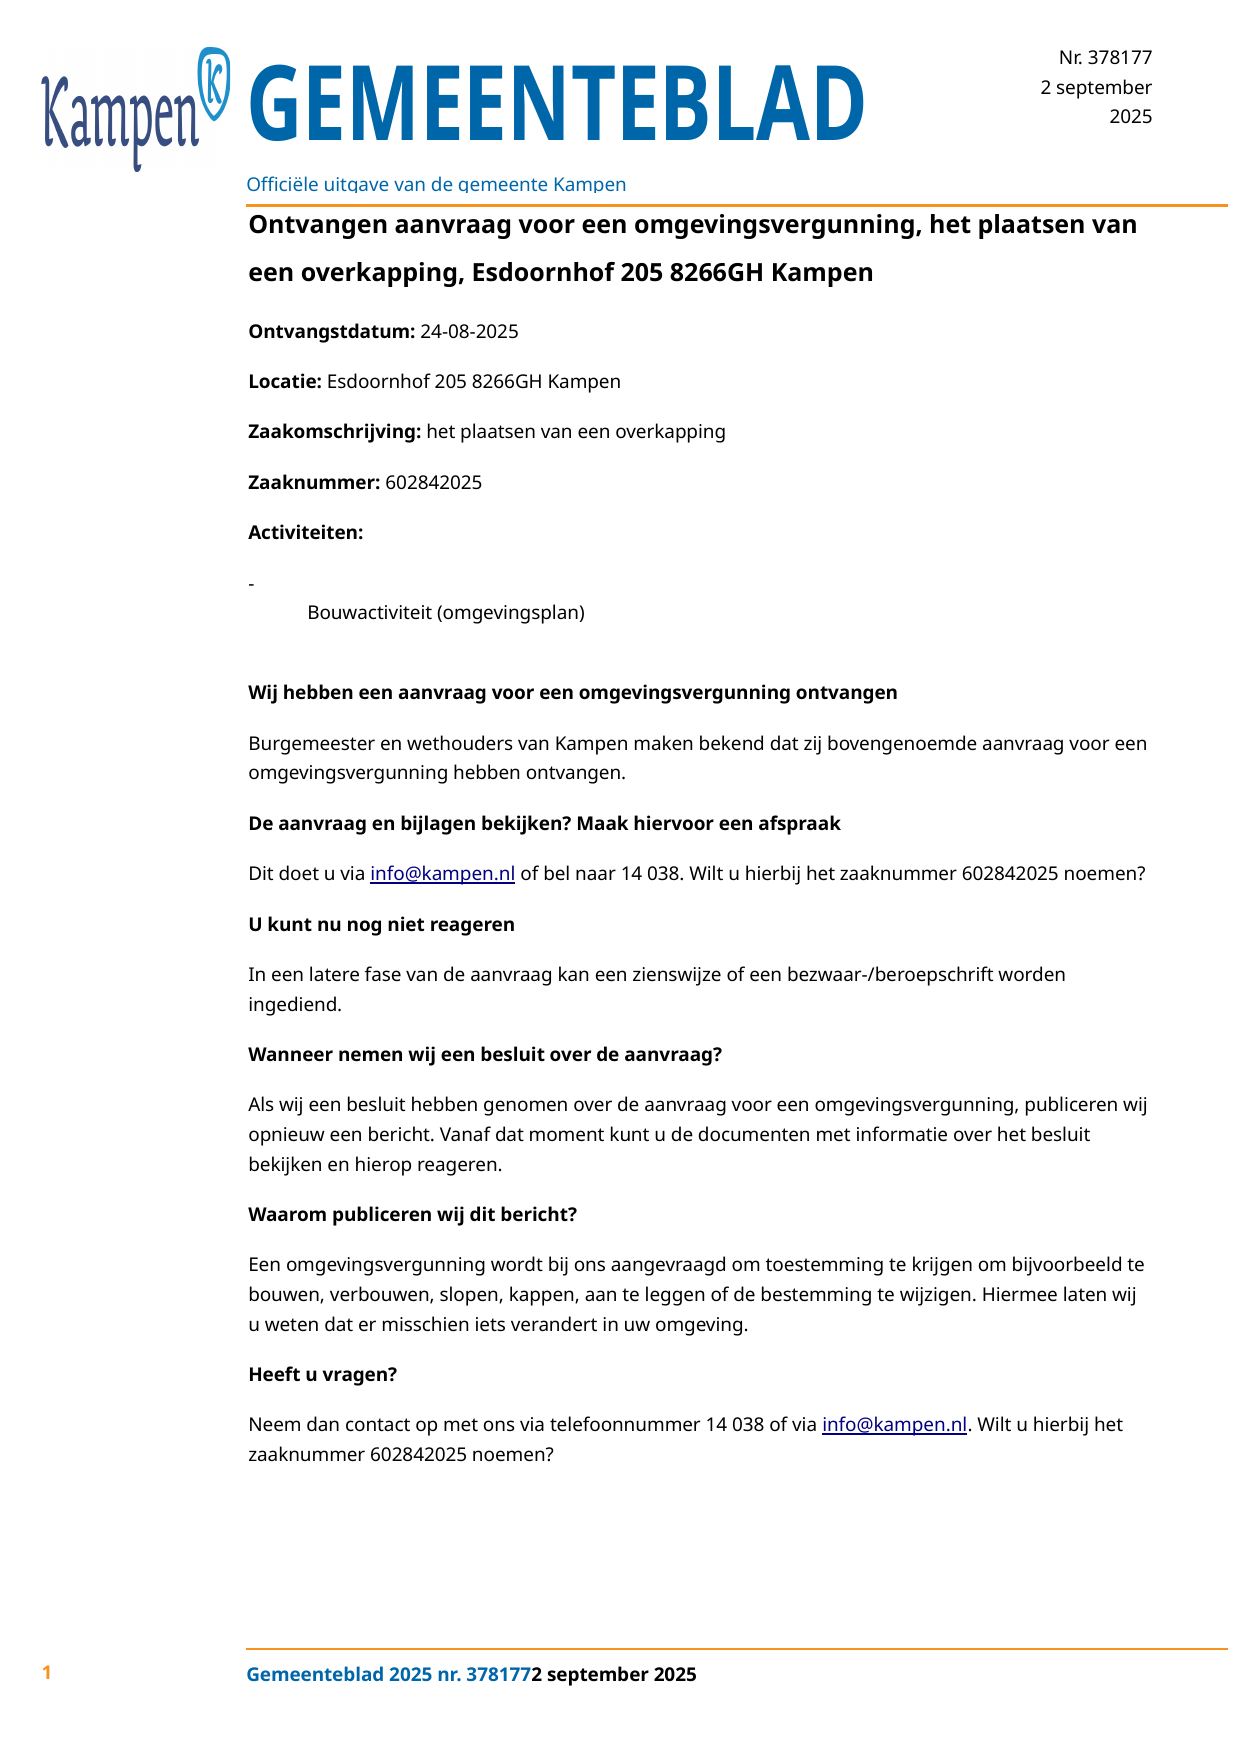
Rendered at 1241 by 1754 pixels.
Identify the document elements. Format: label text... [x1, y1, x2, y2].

text Dit doet u via info@kampen.nl of bel naar 14 038. Wilt u hierbij het zaaknummer 602842025 noemen? [248, 860, 1152, 886]
text Een omgevingsvergunning wordt bij ons aangevraagd om toestemming te krijgen om bijvoorbeeld te bouwen, verbouwen, slopen, kappen, aan te leggen of de bestemming te wijzigen. Hiermee laten wij u weten dat er misschien iets verandert in uw omgeving. [248, 1252, 1152, 1337]
text De aanvraag en bijlagen bekijken? Maak hiervoor een afspraak [248, 810, 1152, 836]
text Wanneer nemen wij een besluit over de aanvraag? [248, 1041, 1152, 1067]
text Heeft u vragen? [248, 1361, 1152, 1387]
text Ontvangen aanvraag voor een omgevingsvergunning, het plaatsen van een overkapping, Esdoornhof 205 8266GH Kampen [248, 207, 1152, 288]
list Bouwactiviteit (omgevingsplan) [248, 599, 1152, 625]
text Als wij een besluit hebben genomen over de aanvraag voor een omgevingsvergunning, publiceren wij opnieuw een bericht. Vanaf dat moment kunt u de documenten met informatie over het besluit bekijken en hierop reageren. [248, 1092, 1152, 1177]
text Locatie: Esdoornhof 205 8266GH Kampen [248, 368, 1152, 394]
text Wij hebben een aanvraag voor een omgevingsvergunning ontvangen [248, 679, 1152, 705]
text Ontvangstdatum: 24-08-2025 [248, 318, 1152, 344]
text U kunt nu nog niet reageren [248, 911, 1152, 937]
text Neem dan contact op met ons via telefoonnummer 14 038 of via info@kampen.nl. Wilt u hierbij het zaaknummer 602842025 noemen? [248, 1412, 1152, 1467]
text Zaaknummer: 602842025 [248, 469, 1152, 495]
text Burgemeester en wethouders van Kampen maken bekend dat zij bovengenoemde aanvraag voor een omgevingsvergunning hebben ontvangen. [248, 730, 1152, 785]
text Activiteiten: [248, 519, 1152, 545]
text Zaakomschrijving: het plaatsen van een overkapping [248, 419, 1152, 444]
picture [41, 47, 231, 172]
text In een latere fase van de aanvraag kan een zienswijze of een bezwaar-/beroepschrift worden ingediend. [248, 961, 1152, 1017]
text Waarom publiceren wij dit bericht? [248, 1201, 1152, 1227]
